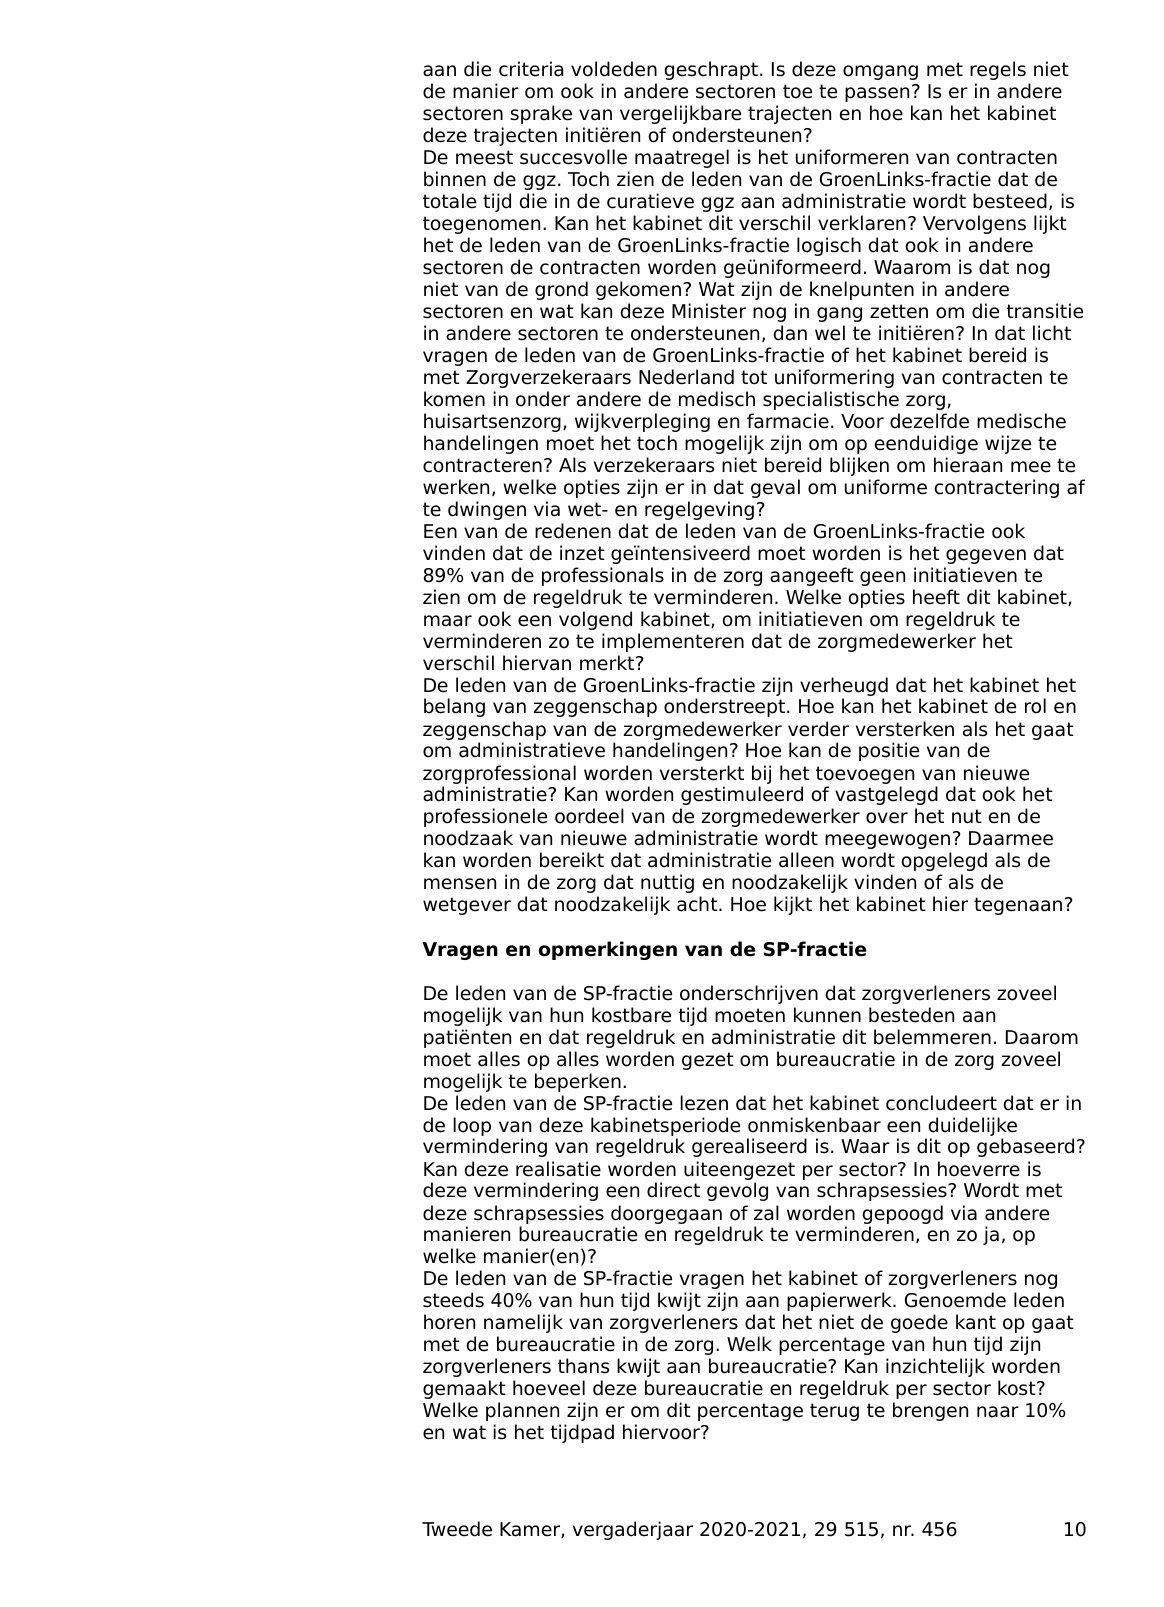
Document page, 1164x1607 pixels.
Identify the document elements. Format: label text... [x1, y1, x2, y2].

text De leden van de SP-fractie onderschrijven dat zorgverleners zoveel mogelijk van hun kostbare tijd moeten kunnen besteden aan patiënten en dat regeldruk en administratie dit belemmeren. Daarom moet alles op alles worden gezet om bureaucratie in de zorg zoveel mogelijk te beperken. [422, 983, 1087, 1092]
text De leden van de SP-fractie vragen het kabinet of zorgverleners nog steeds 40% van hun tijd kwijt zijn aan papierwerk. Genoemde leden horen namelijk van zorgverleners dat het niet de goede kant op gaat met de bureaucratie in de zorg. Welk percentage van hun tijd zijn zorgverleners thans kwijt aan bureaucratie? Kan inzichtelijk worden gemaakt hoeveel deze bureaucratie en regeldruk per sector kost? Welke plannen zijn er om dit percentage terug te brengen naar 10% en wat is het tijdpad hiervoor? [422, 1268, 1087, 1444]
text De leden van de SP-fractie lezen dat het kabinet concludeert dat er in de loop van deze kabinetsperiode onmiskenbaar een duidelijke vermindering van regeldruk gerealiseerd is. Waar is dit op gebaseerd? Kan deze realisatie worden uiteengezet per sector? In hoeverre is deze vermindering een direct gevolg van schrapsessies? Wordt met deze schrapsessies doorgegaan of zal worden gepoogd via andere manieren bureaucratie en regeldruk te verminderen, en zo ja, op welke manier(en)? [422, 1092, 1087, 1268]
text aan die criteria voldeden geschrapt. Is deze omgang met regels niet de manier om ook in andere sectoren toe te passen? Is er in andere sectoren sprake van vergelijkbare trajecten en hoe kan het kabinet deze trajecten initiëren of ondersteunen? [422, 59, 1087, 147]
text Een van de redenen dat de leden van de GroenLinks-fractie ook vinden dat de inzet geïntensiveerd moet worden is het gegeven dat 89% van de professionals in de zorg aangeeft geen initiatieven te zien om de regeldruk te verminderen. Welke opties heeft dit kabinet, maar ook een volgend kabinet, om initiatieven om regeldruk te verminderen zo te implementeren dat de zorgmedewerker het verschil hiervan merkt? [422, 521, 1087, 674]
text De leden van de GroenLinks-fractie zijn verheugd dat het kabinet het belang van zeggenschap onderstreept. Hoe kan het kabinet de rol en zeggenschap van de zorgmedewerker verder versterken als het gaat om administratieve handelingen? Hoe kan de positie van de zorgprofessional worden versterkt bij het toevoegen van nieuwe administratie? Kan worden gestimuleerd of vastgelegd dat ook het professionele oordeel van de zorgmedewerker over het nut en de noodzaak van nieuwe administratie wordt meegewogen? Daarmee kan worden bereikt dat administratie alleen wordt opgelegd als de mensen in de zorg dat nuttig en noodzakelijk vinden of als de wetgever dat noodzakelijk acht. Hoe kijkt het kabinet hier tegenaan? [422, 674, 1087, 916]
text De meest succesvolle maatregel is het uniformeren van contracten binnen de ggz. Toch zien de leden van de GroenLinks-fractie dat de totale tijd die in de curatieve ggz aan administratie wordt besteed, is toegenomen. Kan het kabinet dit verschil verklaren? Vervolgens lijkt het de leden van de GroenLinks-fractie logisch dat ook in andere sectoren de contracten worden geüniformeerd. Waarom is dat nog niet van de grond gekomen? Wat zijn de knelpunten in andere sectoren en wat kan deze Minister nog in gang zetten om die transitie in andere sectoren te ondersteunen, dan wel te initiëren? In dat licht vragen de leden van de GroenLinks-fractie of het kabinet bereid is met Zorgverzekeraars Nederland tot uniformering van contracten te komen in onder andere de medisch specialistische zorg, huisartsenzorg, wijkverpleging en farmacie. Voor dezelfde medische handelingen moet het toch mogelijk zijn om op eenduidige wijze te contracteren? Als verzekeraars niet bereid blijken om hieraan mee te werken, welke opties zijn er in dat geval om uniforme contractering af te dwingen via wet- en regelgeving? [422, 147, 1087, 521]
subtitle Vragen en opmerkingen van de SP-fractie [422, 938, 1087, 960]
